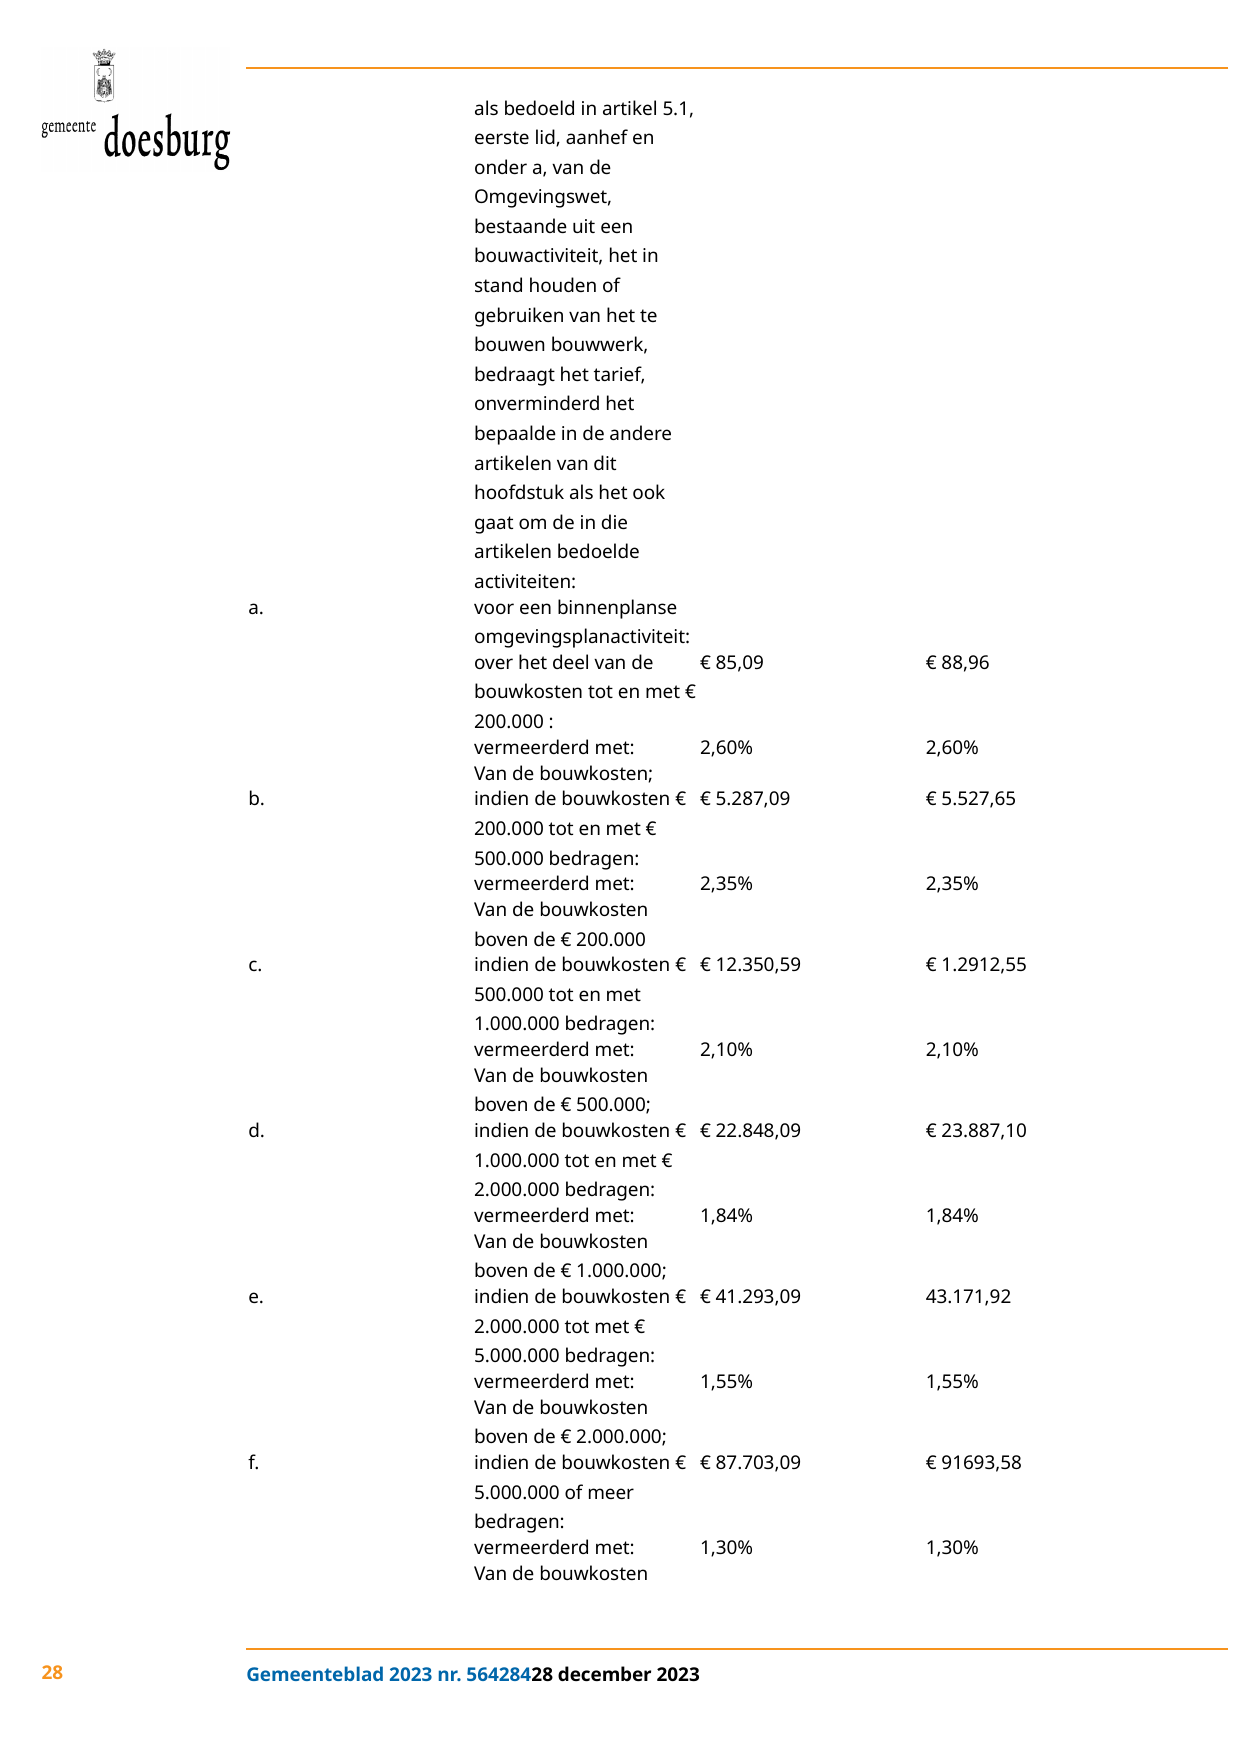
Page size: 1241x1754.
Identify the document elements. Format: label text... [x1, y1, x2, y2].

table_cell Van de bouwkosten boven de € 1.000.000; [474, 1228, 700, 1283]
table_cell Van de bouwkosten; [474, 760, 700, 786]
table_cell vermeerderd met: [474, 734, 700, 760]
table_cell 2,10% [700, 1036, 926, 1062]
table_cell [248, 1560, 474, 1586]
table_cell 1,84% [926, 1202, 1152, 1228]
table_cell d. [248, 1118, 474, 1202]
table_cell [248, 1062, 474, 1117]
table_cell Van de bouwkosten boven de € 500.000; [474, 1062, 700, 1117]
table_cell [926, 896, 1152, 951]
table_cell 1,55% [926, 1368, 1152, 1394]
table_cell [700, 896, 926, 951]
table_cell 1,55% [700, 1368, 926, 1394]
table_cell indien de bouwkosten € 1.000.000 tot en met € 2.000.000 bedragen: [474, 1118, 700, 1202]
table_cell [926, 594, 1152, 649]
table_cell € 22.848,09 [700, 1118, 926, 1202]
table_cell indien de bouwkosten € 500.000 tot en met 1.000.000 bedragen: [474, 951, 700, 1036]
table_cell 2,60% [700, 734, 926, 760]
table_cell [248, 734, 474, 760]
table_cell Van de bouwkosten [474, 1560, 700, 1586]
table_cell [926, 1560, 1152, 1586]
table_cell [248, 1228, 474, 1283]
table_cell [700, 594, 926, 649]
table_cell vermeerderd met: [474, 870, 700, 896]
table_cell € 5.527,65 [926, 786, 1152, 870]
table_cell 2,10% [926, 1036, 1152, 1062]
table_cell c. [248, 951, 474, 1036]
table_cell [700, 95, 926, 594]
table_cell [700, 1560, 926, 1586]
table_cell [248, 1036, 474, 1062]
table_cell [248, 870, 474, 896]
table_cell [248, 760, 474, 786]
table_cell Van de bouwkosten boven de € 2.000.000; [474, 1394, 700, 1449]
table_cell f. [248, 1449, 474, 1534]
table_cell [248, 95, 474, 594]
table_cell 2,35% [926, 870, 1152, 896]
table_cell 1,84% [700, 1202, 926, 1228]
table_cell € 5.287,09 [700, 786, 926, 870]
table_cell [248, 1368, 474, 1394]
table_cell indien de bouwkosten € 5.000.000 of meer bedragen: [474, 1449, 700, 1534]
table_cell [926, 760, 1152, 786]
table_cell e. [248, 1283, 474, 1368]
table_cell [926, 1394, 1152, 1449]
table_cell [248, 1394, 474, 1449]
table_cell vermeerderd met: [474, 1368, 700, 1394]
table_cell [248, 1202, 474, 1228]
table_cell [700, 1394, 926, 1449]
table_cell [248, 896, 474, 951]
table_cell € 41.293,09 [700, 1283, 926, 1368]
table_cell voor een binnenplanse omgevingsplanactiviteit: [474, 594, 700, 649]
table_cell [248, 649, 474, 734]
table_cell 1,30% [700, 1534, 926, 1560]
table_cell als bedoeld in artikel 5.1, eerste lid, aanhef en onder a, van de Omgevingswet, bestaande uit een bouwactiviteit, het in stand houden of gebruiken van het te bouwen bouwwerk, bedraagt het tarief, onverminderd het bepaalde in de andere artikelen van dit hoofdstuk als het ook gaat om de in die artikelen bedoelde activiteiten: [474, 95, 700, 594]
table_cell 2,35% [700, 870, 926, 896]
table_cell 43.171,92 [926, 1283, 1152, 1368]
table_cell vermeerderd met: [474, 1202, 700, 1228]
table_cell vermeerderd met: [474, 1036, 700, 1062]
table_cell vermeerderd met: [474, 1534, 700, 1560]
table_cell € 1.2912,55 [926, 951, 1152, 1036]
table_cell indien de bouwkosten € 200.000 tot en met € 500.000 bedragen: [474, 786, 700, 870]
table_cell [700, 760, 926, 786]
picture [41, 47, 231, 172]
table_cell [700, 1062, 926, 1117]
table_cell € 85,09 [700, 649, 926, 734]
table_cell 2,60% [926, 734, 1152, 760]
table_cell [926, 1228, 1152, 1283]
table_cell € 23.887,10 [926, 1118, 1152, 1202]
table_cell indien de bouwkosten € 2.000.000 tot met € 5.000.000 bedragen: [474, 1283, 700, 1368]
table_cell € 88,96 [926, 649, 1152, 734]
table_cell € 12.350,59 [700, 951, 926, 1036]
table_cell b. [248, 786, 474, 870]
table_cell [926, 1062, 1152, 1117]
table_cell [248, 1534, 474, 1560]
table_cell € 91693,58 [926, 1449, 1152, 1534]
table_cell 1,30% [926, 1534, 1152, 1560]
table_cell Van de bouwkosten boven de € 200.000 [474, 896, 700, 951]
table_cell € 87.703,09 [700, 1449, 926, 1534]
table_cell a. [248, 594, 474, 649]
table_cell [926, 95, 1152, 594]
table_cell [700, 1228, 926, 1283]
table_cell over het deel van de bouwkosten tot en met € 200.000 : [474, 649, 700, 734]
